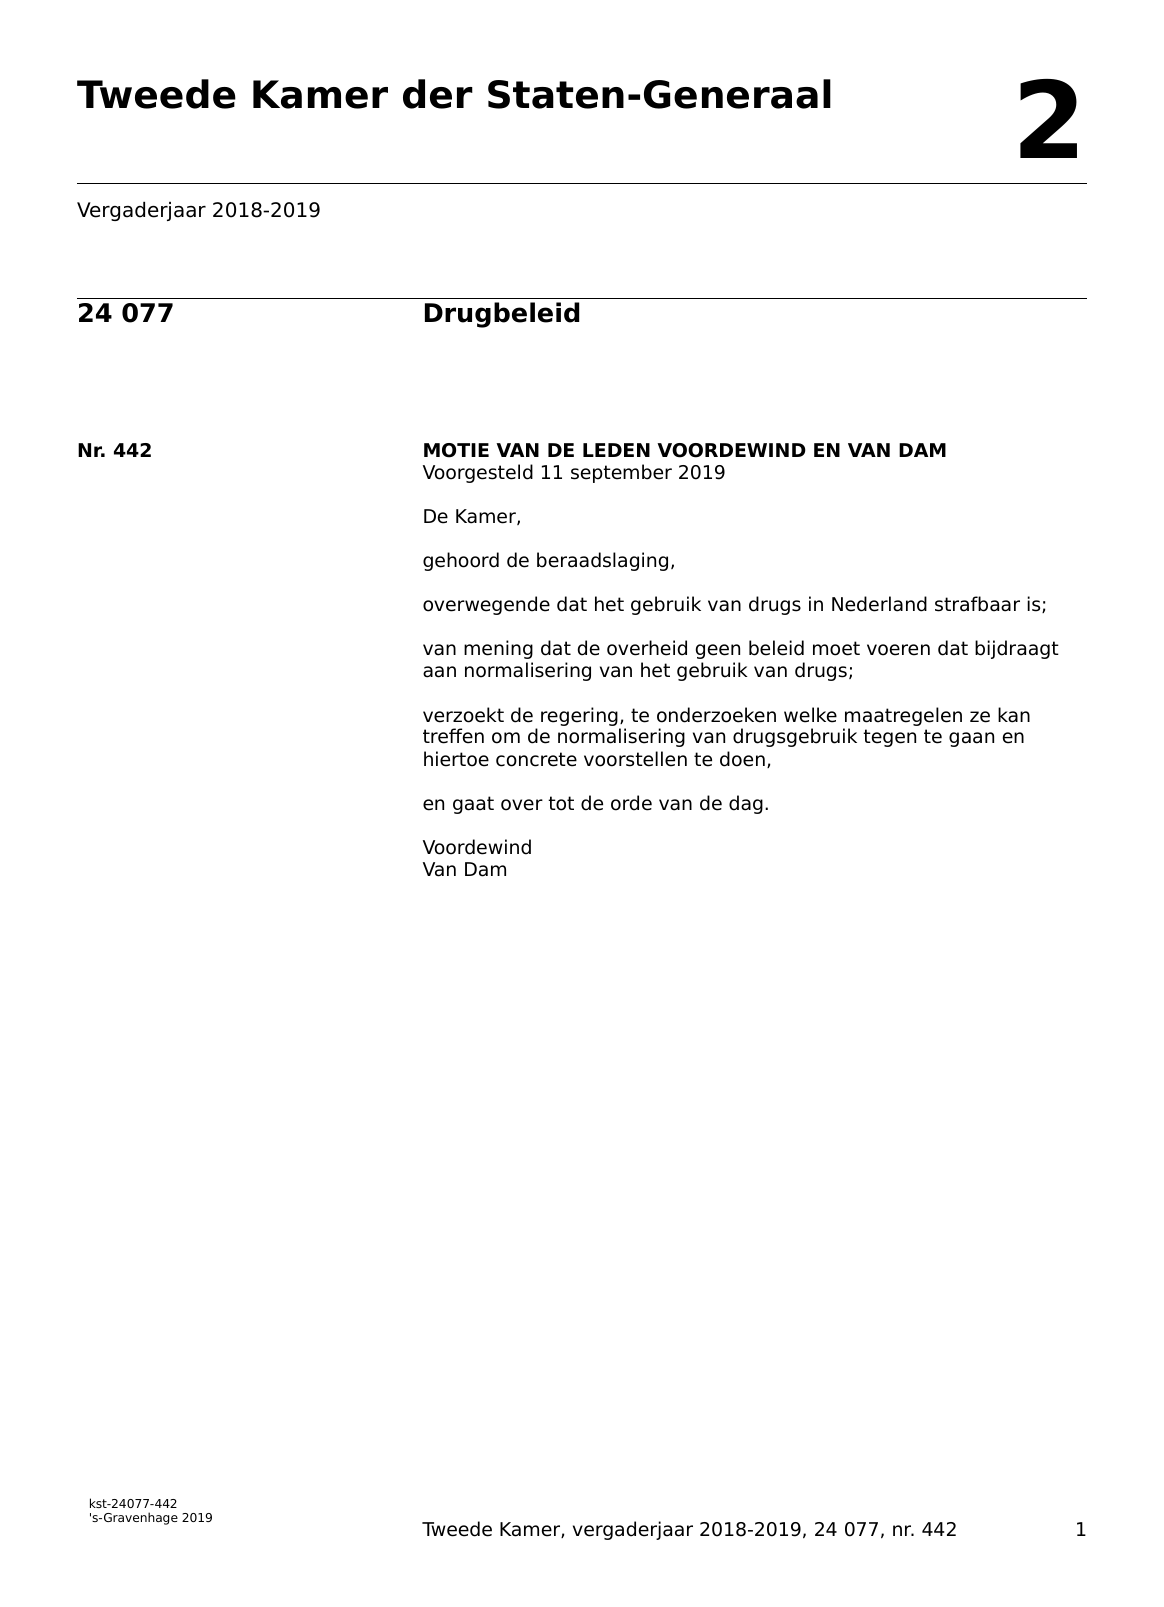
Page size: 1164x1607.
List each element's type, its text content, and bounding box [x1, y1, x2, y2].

text 's-Gravenhage 2019 [88, 1511, 323, 1525]
text overwegende dat het gebruik van drugs in Nederland strafbaar is; [422, 594, 1087, 616]
text kst-24077-442 [88, 1497, 323, 1511]
table_header Tweede Kamer der Staten-Generaal [77, 59, 886, 183]
text verzoekt de regering, te onderzoeken welke maatregelen ze kan treffen om de normalisering van drugsgebruik tegen te gaan en hiertoe concrete voorstellen te doen, [422, 704, 1087, 770]
text gehoord de beraadslaging, [422, 550, 1087, 572]
text van mening dat de overheid geen beleid moet voeren dat bijdraagt aan normalisering van het gebruik van drugs; [422, 638, 1087, 682]
text en gaat over tot de orde van de dag. [422, 793, 1087, 814]
subtitle 24 077 Drugbeleid [77, 299, 1087, 329]
text Voorgesteld 11 september 2019 [422, 462, 1087, 484]
text De Kamer, [422, 506, 1087, 528]
text Van Dam [422, 859, 1087, 881]
table_cell Vergaderjaar 2018-2019 [77, 184, 1087, 298]
text Voordewind [422, 837, 1087, 859]
subtitle Nr. 442 MOTIE VAN DE LEDEN VOORDEWIND EN VAN DAM [77, 440, 1087, 462]
table_header 2 [886, 59, 1087, 183]
